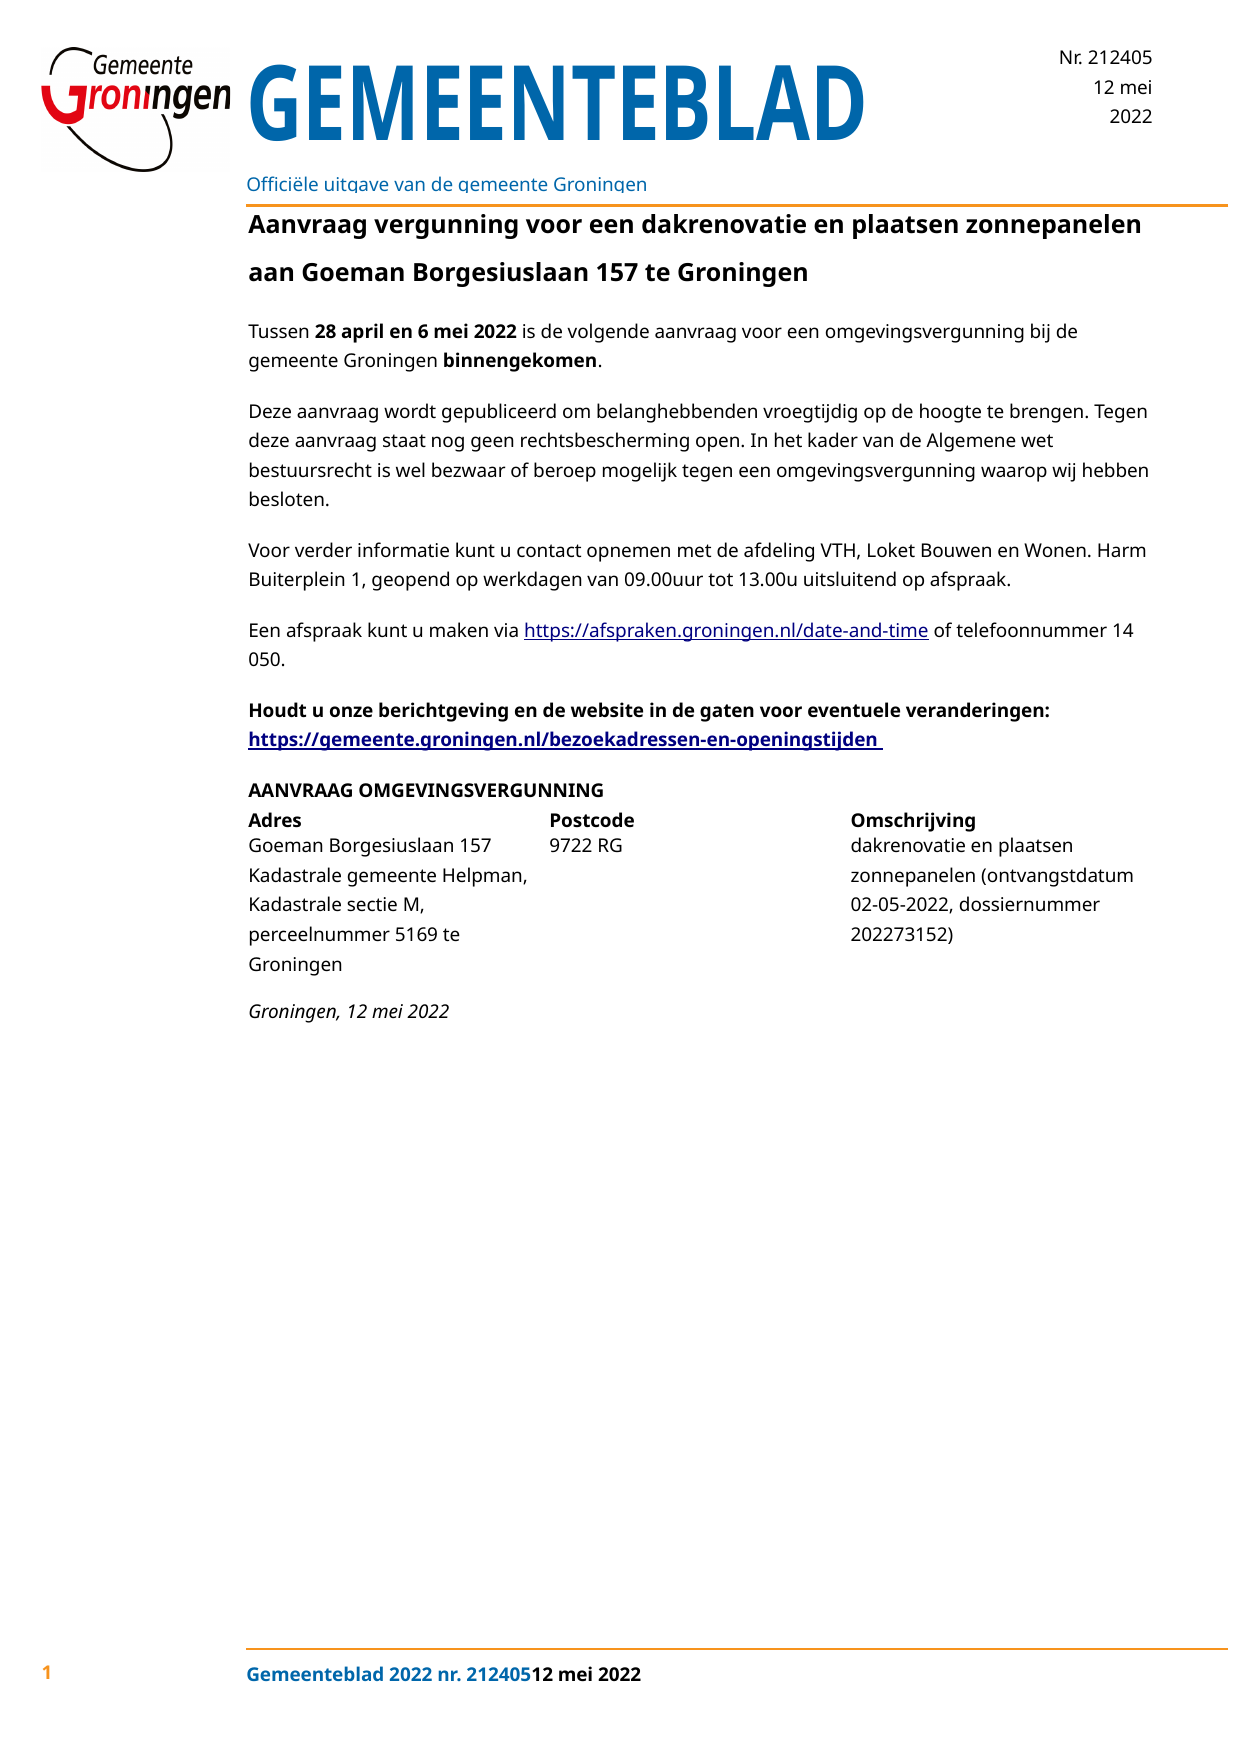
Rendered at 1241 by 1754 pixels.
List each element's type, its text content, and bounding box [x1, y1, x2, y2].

table_cell 9722 RG [549, 833, 850, 977]
table_cell dakrenovatie en plaatsen zonnepanelen (ontvangstdatum 02-05-2022, dossiernummer 202273152) [850, 833, 1152, 977]
table_cell Goeman Borgesiuslaan 157 Kadastrale gemeente Helpman, Kadastrale sectie M, perceelnummer 5169 te Groningen [248, 833, 549, 977]
text Aanvraag vergunning voor een dakrenovatie en plaatsen zonnepanelen aan Goeman Borgesiuslaan 157 te Groningen [248, 207, 1152, 288]
table_header Adres [248, 807, 549, 832]
text Tussen 28 april en 6 mei 2022 is de volgende aanvraag voor een omgevingsvergunning bij de gemeente Groningen binnengekomen. [248, 318, 1152, 373]
picture [41, 47, 231, 172]
text Houdt u onze berichtgeving en de website in de gaten voor eventuele veranderingen: https://gemeente.groningen.nl/bezoekadressen-en-openingstijden [248, 697, 1152, 752]
text Voor verder informatie kunt u contact opnemen met de afdeling VTH, Loket Bouwen en Wonen. Harm Buiterplein 1, geopend op werkdagen van 09.00uur tot 13.00u uitsluitend op afspraak. [248, 537, 1152, 592]
table_header Postcode [549, 807, 850, 832]
text Deze aanvraag wordt gepubliceerd om belanghebbenden vroegtijdig op de hoogte te brengen. Tegen deze aanvraag staat nog geen rechtsbescherming open. In het kader van de Algemene wet bestuursrecht is wel bezwaar of beroep mogelijk tegen een omgevingsvergunning waarop wij hebben besloten. [248, 398, 1152, 512]
text Een afspraak kunt u maken via https://afspraken.groningen.nl/date-and-time of telefoonnummer 14 050. [248, 617, 1152, 672]
text AANVRAAG OMGEVINGSVERGUNNING [248, 777, 1152, 803]
table_header Omschrijving [850, 807, 1152, 832]
text Groningen, 12 mei 2022 [248, 998, 1152, 1024]
